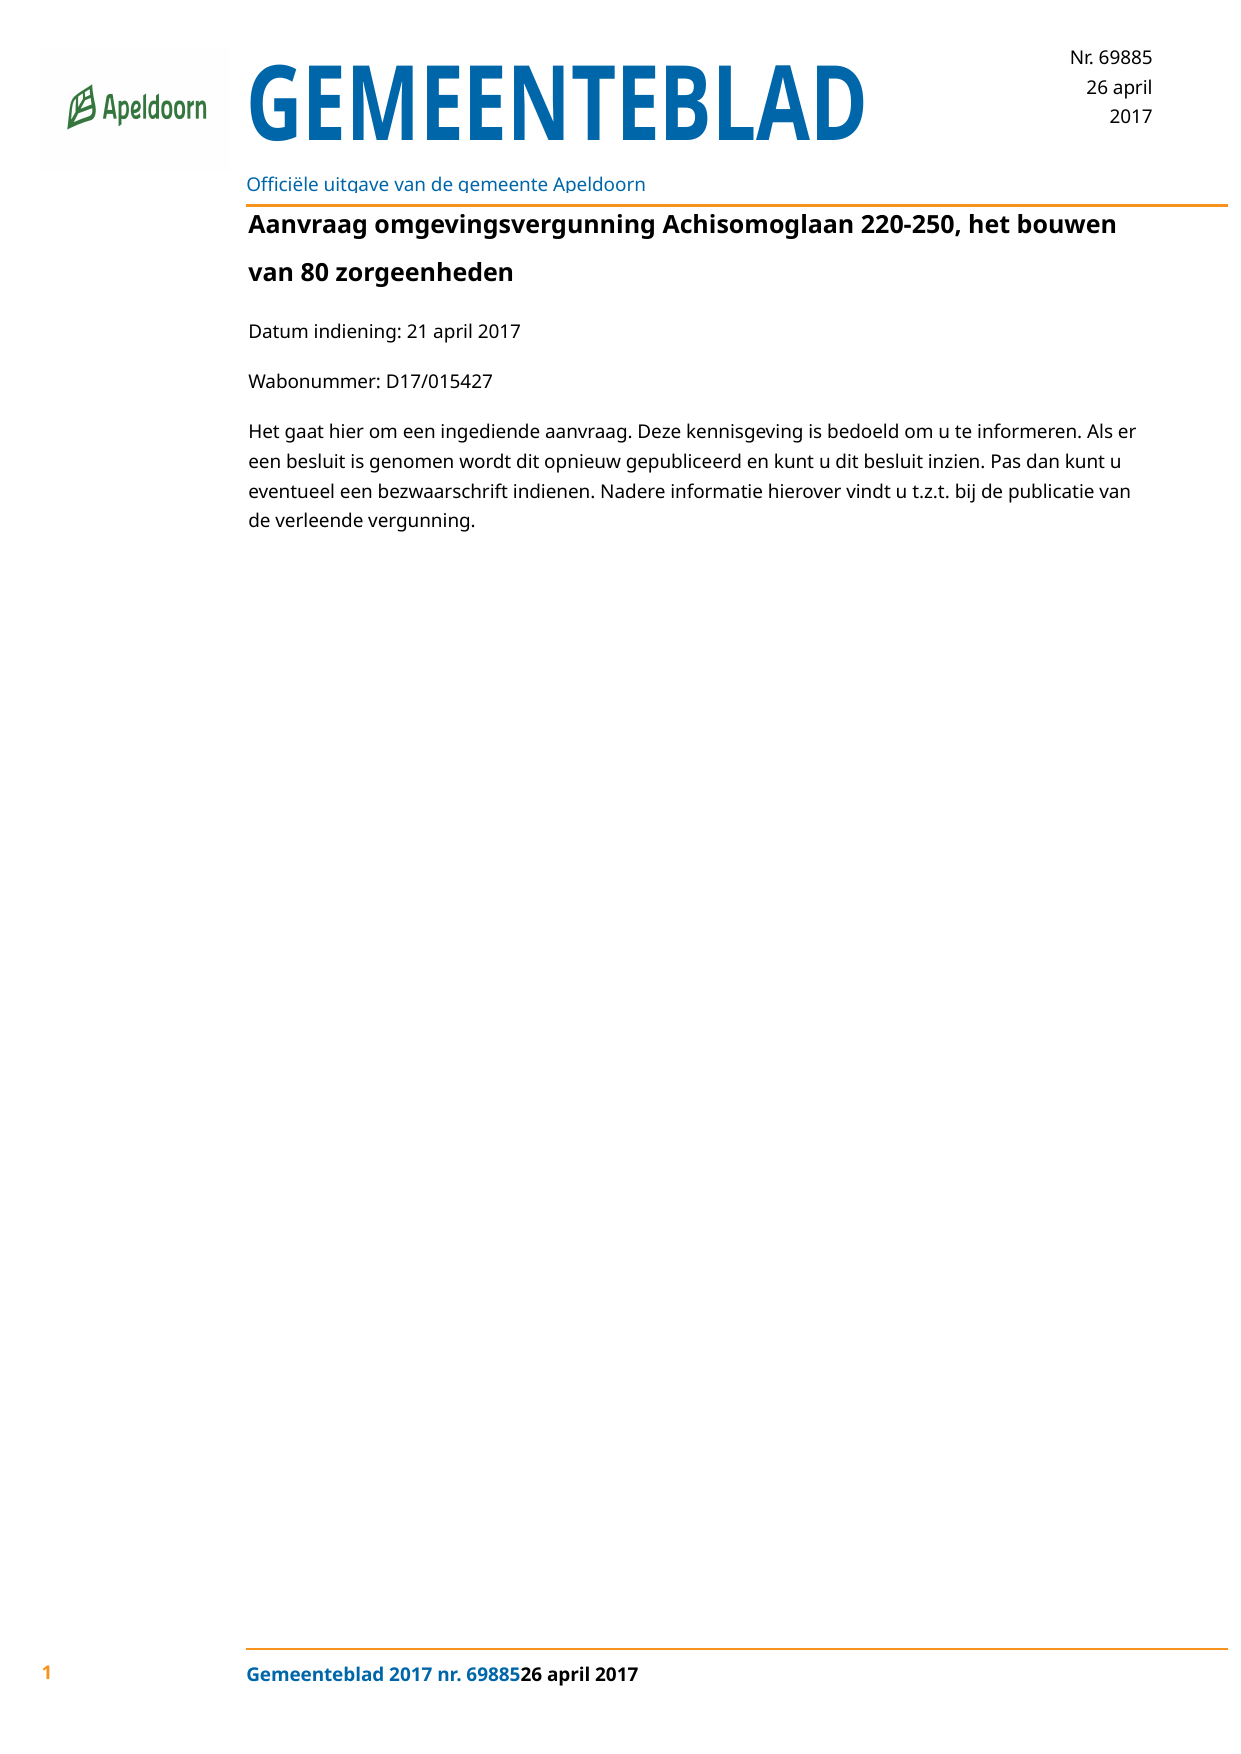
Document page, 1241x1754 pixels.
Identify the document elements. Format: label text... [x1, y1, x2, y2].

text Wabonummer: D17/015427 [248, 368, 1152, 394]
text Aanvraag omgevingsvergunning Achisomoglaan 220-250, het bouwen van 80 zorgeenheden [248, 207, 1152, 288]
text Het gaat hier om een ingediende aanvraag. Deze kennisgeving is bedoeld om u te informeren. Als er een besluit is genomen wordt dit opnieuw gepubliceerd en kunt u dit besluit inzien. Pas dan kunt u eventueel een bezwaarschrift indienen. Nadere informatie hierover vindt u t.z.t. bij de publicatie van de verleende vergunning. [248, 419, 1152, 533]
picture [41, 47, 231, 172]
text Datum indiening: 21 april 2017 [248, 318, 1152, 344]
